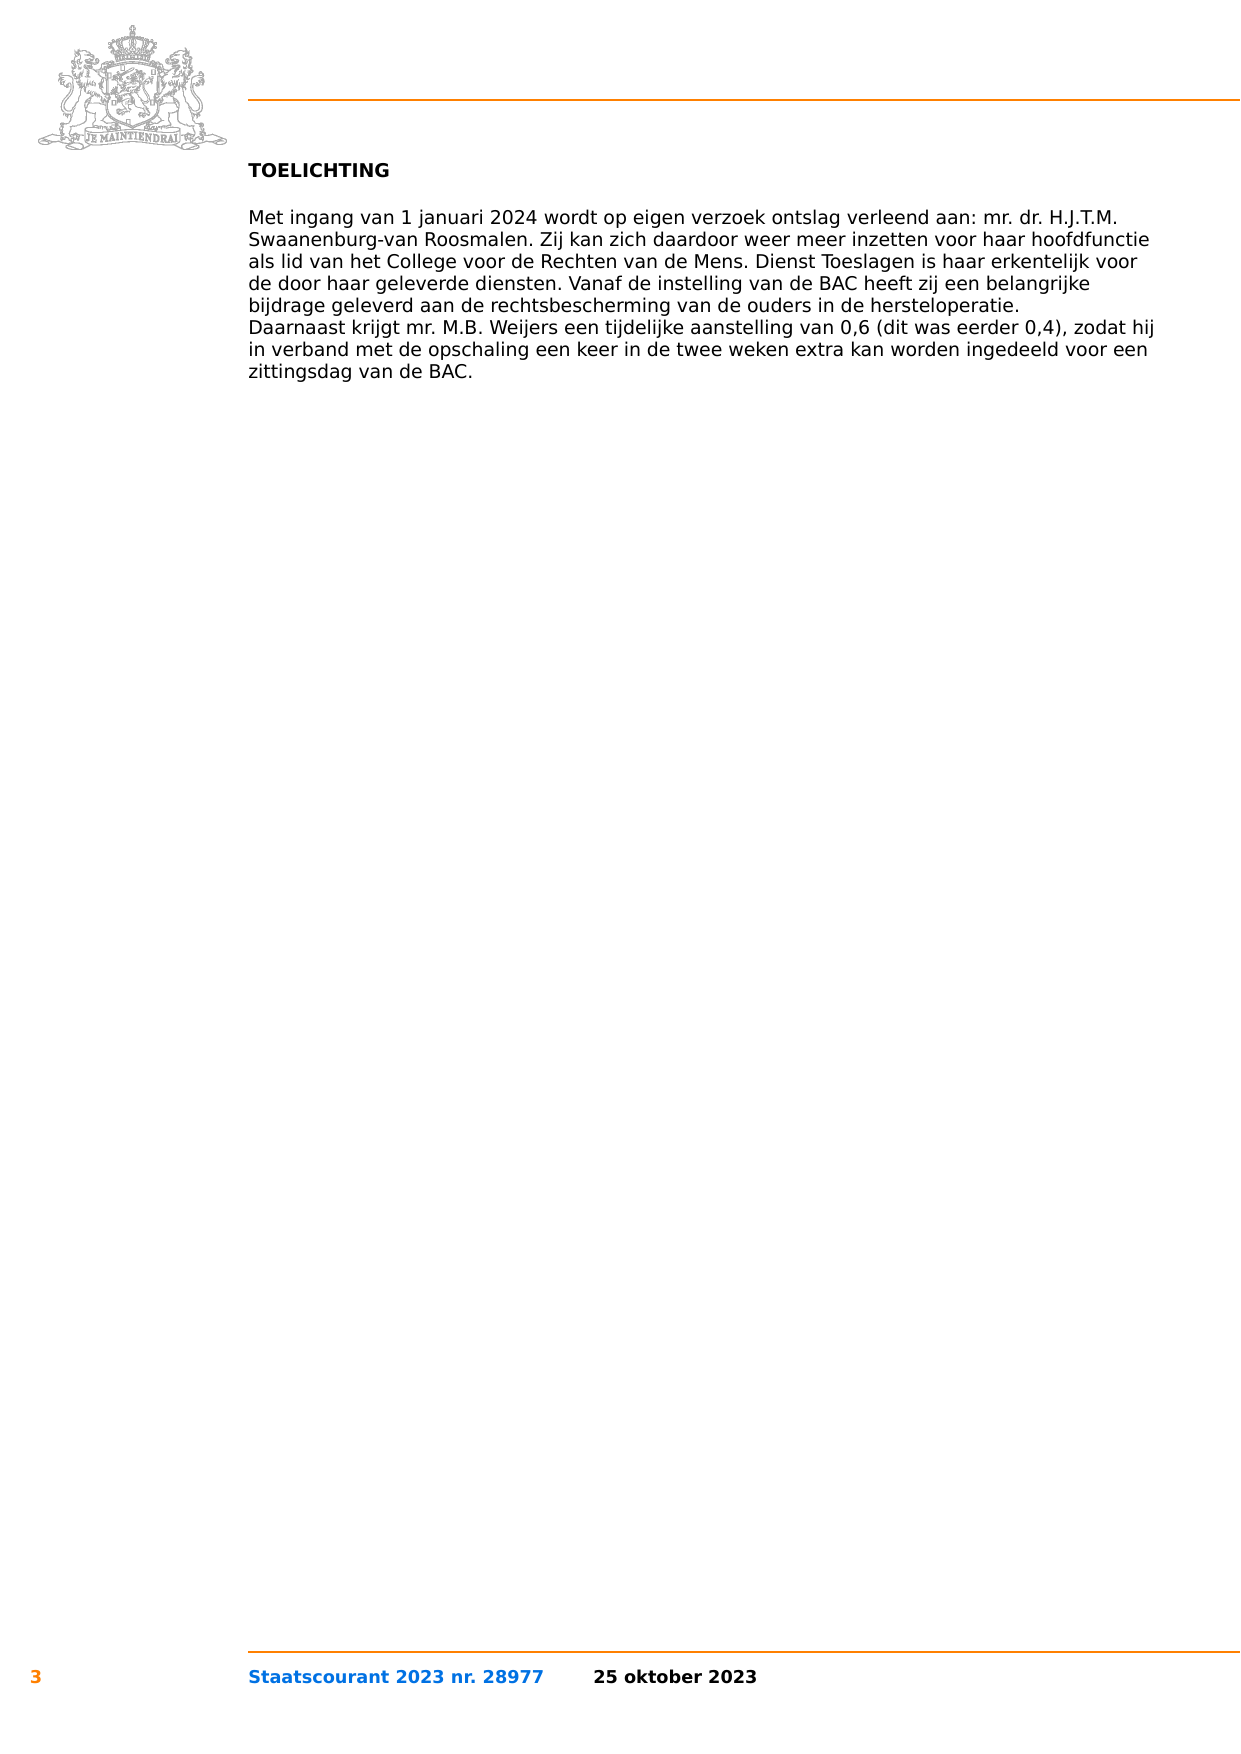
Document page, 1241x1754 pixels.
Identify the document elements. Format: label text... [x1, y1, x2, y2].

text Daarnaast krijgt mr. M.B. Weijers een tijdelijke aanstelling van 0,6 (dit was eerder 0,4), zodat hij in verband met de opschaling een keer in de twee weken extra kan worden ingedeeld voor een zittingsdag van de BAC. [248, 317, 1163, 383]
picture [38, 25, 227, 150]
text Met ingang van 1 januari 2024 wordt op eigen verzoek ontslag verleend aan: mr. dr. H.J.T.M. Swaanenburg-van Roosmalen. Zij kan zich daardoor weer meer inzetten voor haar hoofdfunctie als lid van het College voor de Rechten van de Mens. Dienst Toeslagen is haar erkentelijk voor de door haar geleverde diensten. Vanaf de instelling van de BAC heeft zij een belangrijke bijdrage geleverd aan de rechtsbescherming van de ouders in de hersteloperatie. [248, 207, 1163, 317]
subtitle TOELICHTING [248, 160, 1163, 182]
